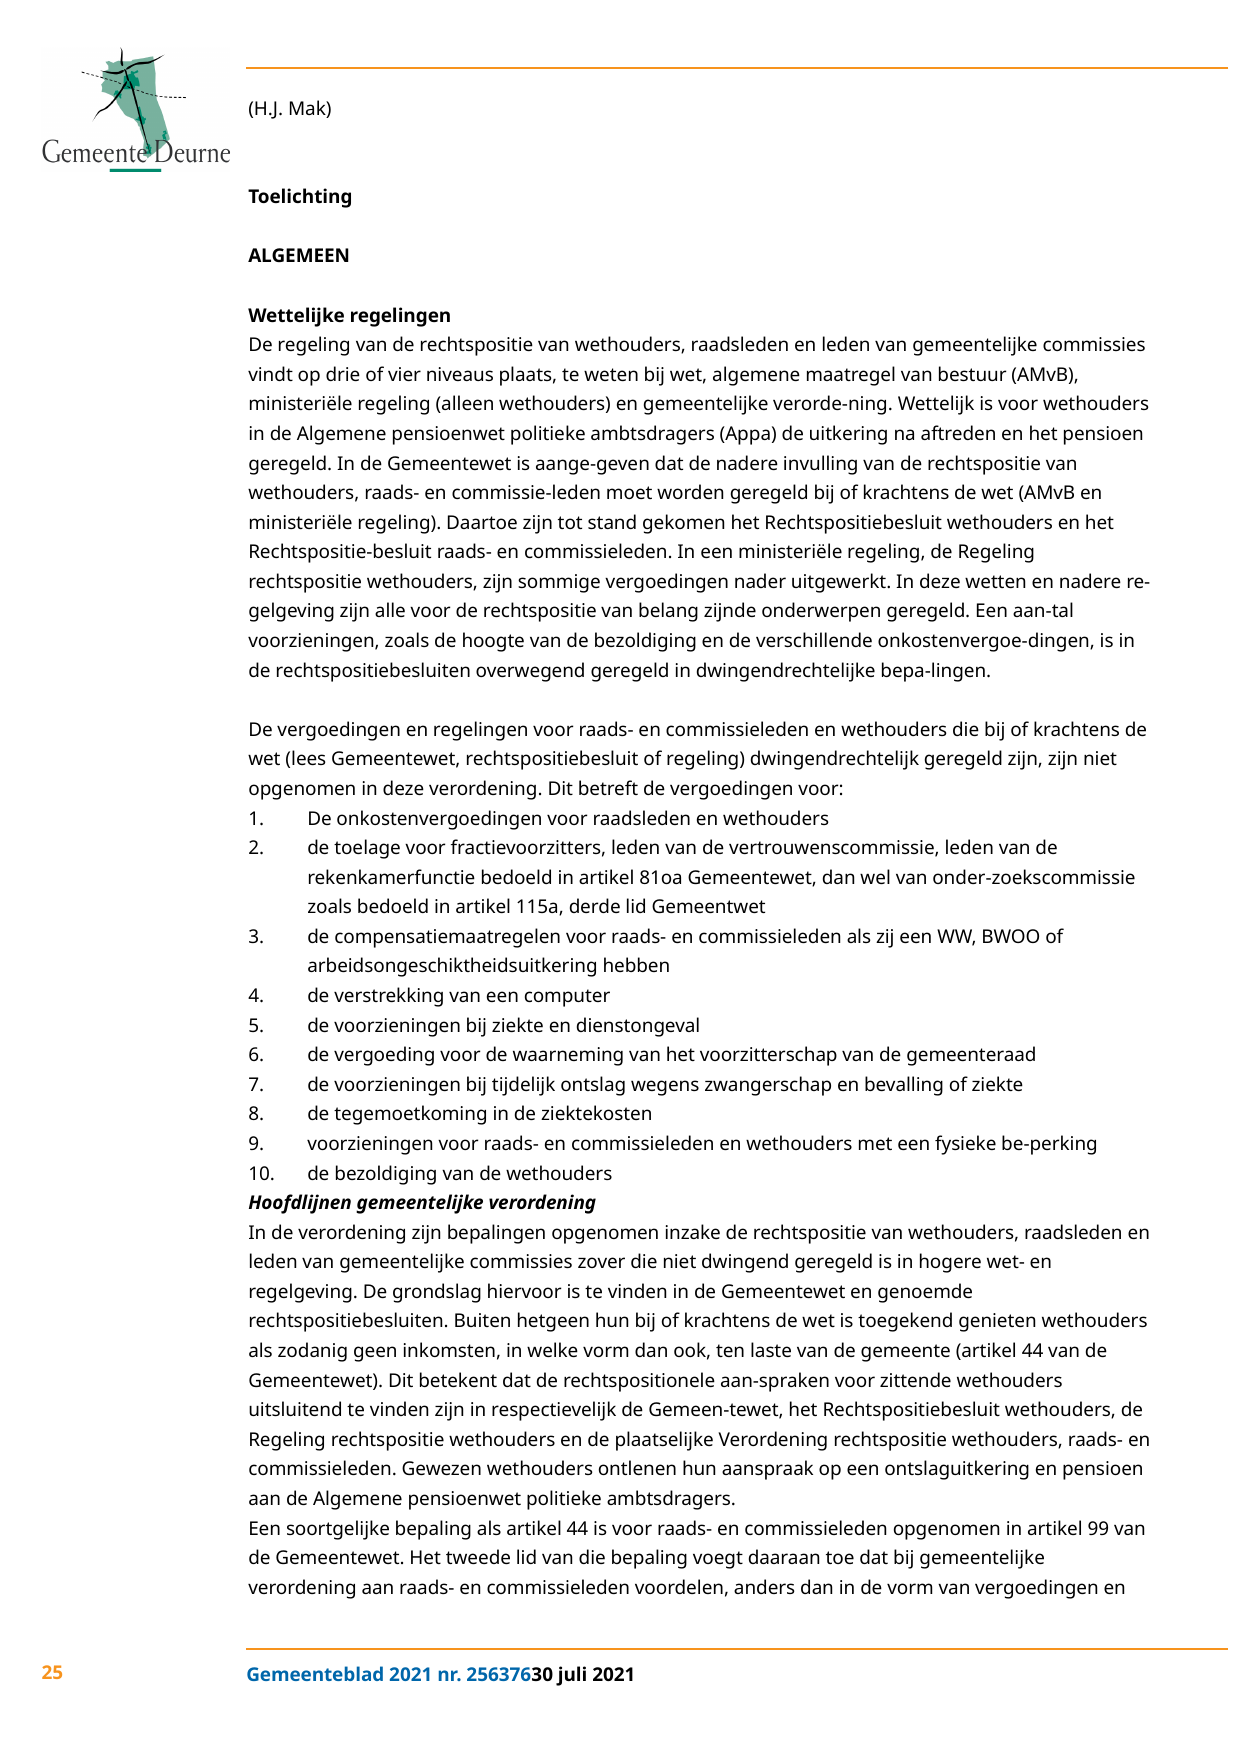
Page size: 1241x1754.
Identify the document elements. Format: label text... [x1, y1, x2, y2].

list de voorzieningen bij ziekte en dienstongeval [248, 1012, 1152, 1038]
text De vergoedingen en regelingen voor raads- en commissieleden en wethouders die bij of krachtens de wet (lees Gemeentewet, rechtspositiebesluit of regeling) dwingendrechtelijk geregeld zijn, zijn niet opgenomen in deze verordening. Dit betreft de vergoedingen voor: [248, 716, 1152, 801]
list de tegemoetkoming in de ziektekosten [248, 1101, 1152, 1126]
list de bezoldiging van de wethouders [248, 1160, 1152, 1186]
list de vergoeding voor de waarneming van het voorzitterschap van de gemeenteraad [248, 1041, 1152, 1067]
text Toelichting [248, 183, 1152, 209]
list voorzieningen voor raads- en commissieleden en wethouders met een fysieke be-perking [248, 1130, 1152, 1156]
text Wettelijke regelingen [248, 302, 1152, 328]
text De regeling van de rechtspositie van wethouders, raadsleden en leden van gemeentelijke commissies vindt op drie of vier niveaus plaats, te weten bij wet, algemene maatregel van bestuur (AMvB), ministeriële regeling (alleen wethouders) en gemeentelijke verorde-ning. Wettelijk is voor wethouders in de Algemene pensioenwet politieke ambtsdragers (Appa) de uitkering na aftreden en het pensioen geregeld. In de Gemeentewet is aange-geven dat de nadere invulling van de rechtspositie van wethouders, raads- en commissie-leden moet worden geregeld bij of krachtens de wet (AMvB en ministeriële regeling). Daartoe zijn tot stand gekomen het Rechtspositiebesluit wethouders en het Rechtspositie-besluit raads- en commissieleden. In een ministeriële regeling, de Regeling rechtspositie wethouders, zijn sommige vergoedingen nader uitgewerkt. In deze wetten en nadere re-gelgeving zijn alle voor de rechtspositie van belang zijnde onderwerpen geregeld. Een aan-tal voorzieningen, zoals de hoogte van de bezoldiging en de verschillende onkostenvergoe-dingen, is in de rechtspositiebesluiten overwegend geregeld in dwingendrechtelijke bepa-lingen. [248, 331, 1152, 683]
text (H.J. Mak) [248, 95, 1152, 121]
list De onkostenvergoedingen voor raadsleden en wethouders [248, 805, 1152, 831]
text In de verordening zijn bepalingen opgenomen inzake de rechtspositie van wethouders, raadsleden en leden van gemeentelijke commissies zover die niet dwingend geregeld is in hogere wet- en regelgeving. De grondslag hiervoor is te vinden in de Gemeentewet en genoemde rechtspositiebesluiten. Buiten hetgeen hun bij of krachtens de wet is toegekend genieten wethouders als zodanig geen inkomsten, in welke vorm dan ook, ten laste van de gemeente (artikel 44 van de Gemeentewet). Dit betekent dat de rechtspositionele aan-spraken voor zittende wethouders uitsluitend te vinden zijn in respectievelijk de Gemeen-tewet, het Rechtspositiebesluit wethouders, de Regeling rechtspositie wethouders en de plaatselijke Verordening rechtspositie wethouders, raads- en commissieleden. Gewezen wethouders ontlenen hun aanspraak op een ontslaguitkering en pensioen aan de Algemene pensioenwet politieke ambtsdragers. [248, 1219, 1152, 1511]
list de toelage voor fractievoorzitters, leden van de vertrouwenscommissie, leden van de rekenkamerfunctie bedoeld in artikel 81oa Gemeentewet, dan wel van onder-zoekscommissie zoals bedoeld in artikel 115a, derde lid Gemeentwet [248, 834, 1152, 919]
list de compensatiemaatregelen voor raads- en commissieleden als zij een WW, BWOO of arbeidsongeschiktheidsuitkering hebben [248, 923, 1152, 978]
picture [41, 47, 231, 172]
text Hoofdlijnen gemeentelijke verordening [248, 1189, 1152, 1215]
text ALGEMEEN [248, 243, 1152, 268]
text Een soortgelijke bepaling als artikel 44 is voor raads- en commissieleden opgenomen in artikel 99 van de Gemeentewet. Het tweede lid van die bepaling voegt daaraan toe dat bij gemeentelijke verordening aan raads- en commissieleden voordelen, anders dan in de vorm van vergoedingen en [248, 1515, 1152, 1600]
list de verstrekking van een computer [248, 982, 1152, 1008]
list de voorzieningen bij tijdelijk ontslag wegens zwangerschap en bevalling of ziekte [248, 1071, 1152, 1097]
